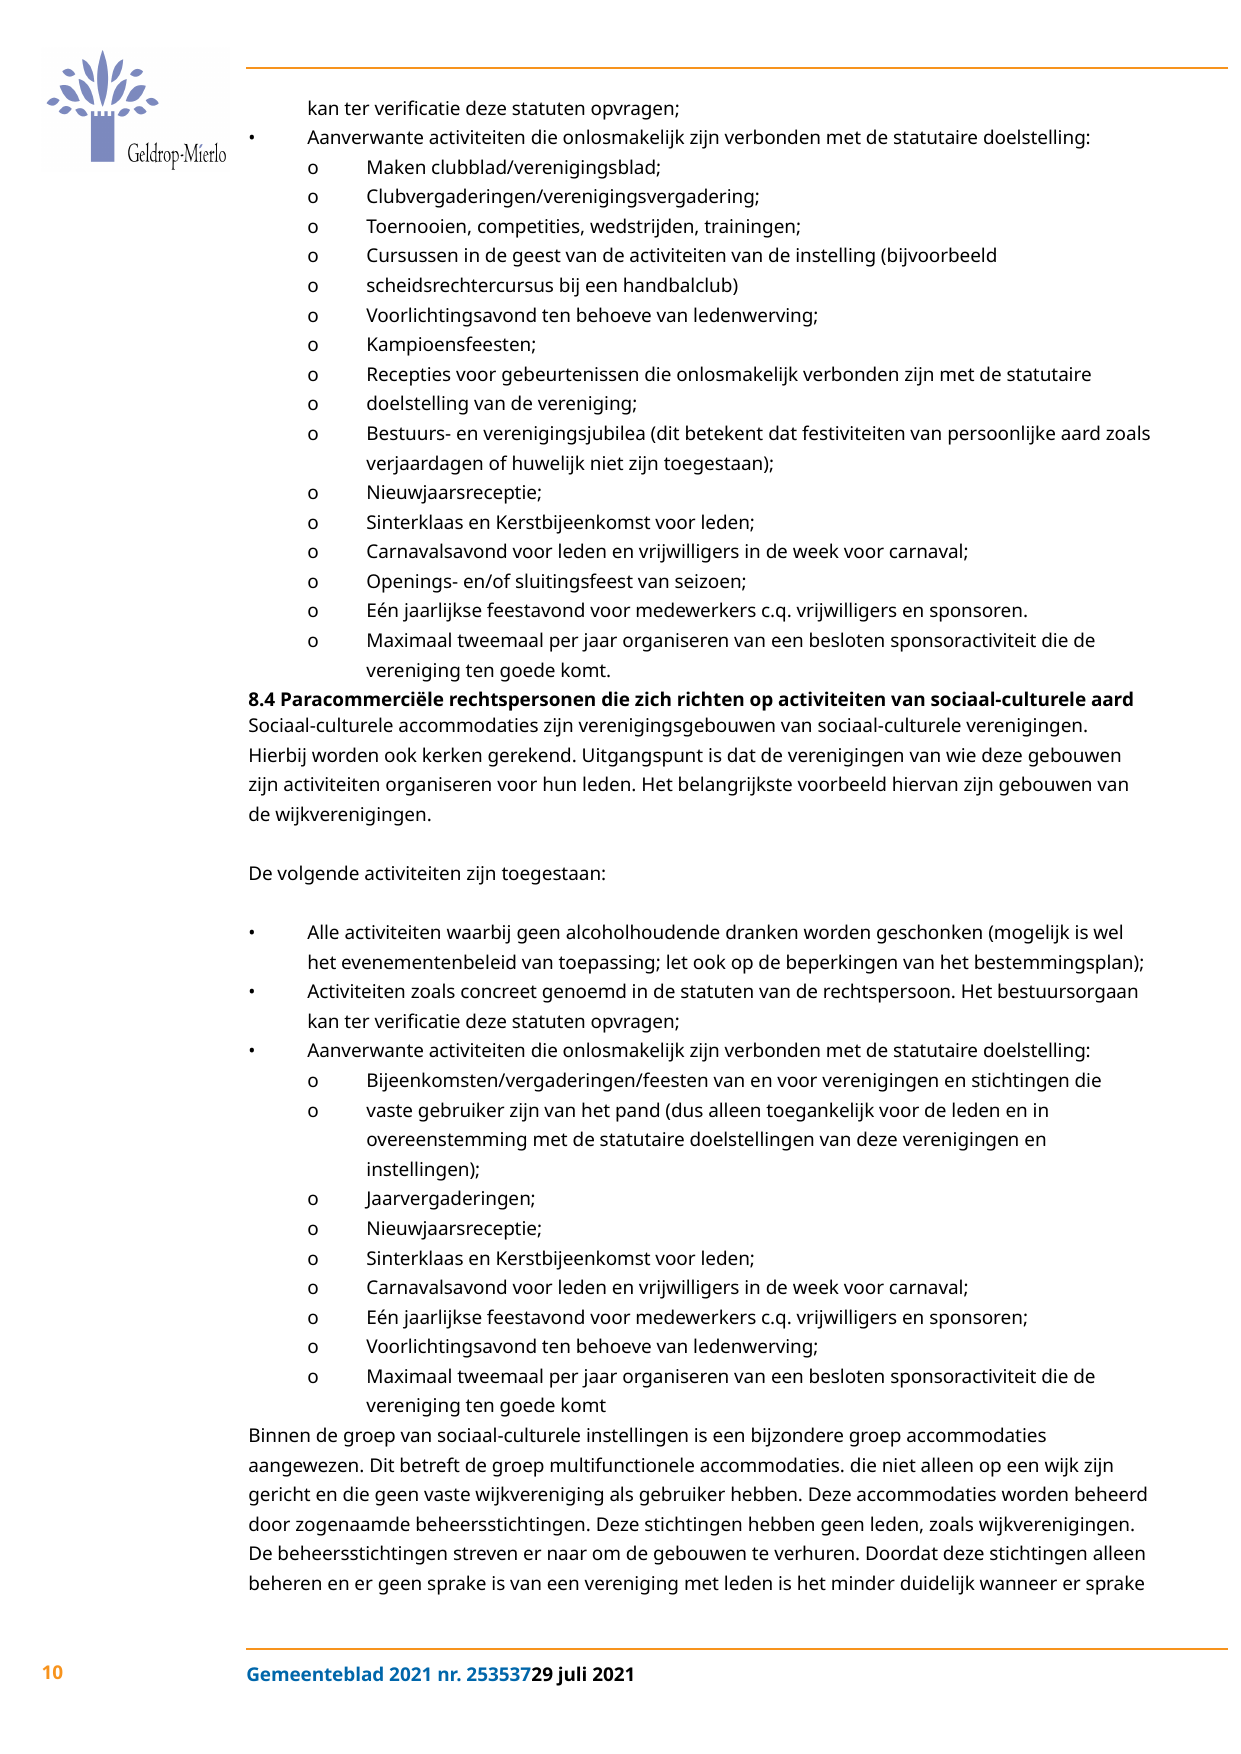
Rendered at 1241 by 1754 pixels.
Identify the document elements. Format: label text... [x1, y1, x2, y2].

list Aanverwante activiteiten die onlosmakelijk zijn verbonden met de statutaire doelstelling: [248, 124, 1152, 150]
list Eén jaarlijkse feestavond voor medewerkers c.q. vrijwilligers en sponsoren; [307, 1304, 1152, 1329]
list Nieuwjaarsreceptie; [307, 1215, 1152, 1241]
list Nieuwjaarsreceptie; [307, 479, 1152, 505]
list Maximaal tweemaal per jaar organiseren van een besloten sponsoractiviteit die de vereniging ten goede komt. [307, 627, 1152, 683]
list Voorlichtingsavond ten behoeve van ledenwerving; [307, 302, 1152, 328]
text 8.4 Paracommerciële rechtspersonen die zich richten op activiteiten van sociaal-culturele aard [248, 686, 1152, 712]
list Kampioensfeesten; [307, 331, 1152, 357]
list Recepties voor gebeurtenissen die onlosmakelijk verbonden zijn met de statutaire [307, 361, 1152, 387]
text Binnen de groep van sociaal-culturele instellingen is een bijzondere groep accommodaties aangewezen. Dit betreft de groep multifunctionele accommodaties. die niet alleen op een wijk zijn gericht en die geen vaste wijkvereniging als gebruiker hebben. Deze accommodaties worden beheerd door zogenaamde beheersstichtingen. Deze stichtingen hebben geen leden, zoals wijkverenigingen. De beheersstichtingen streven er naar om de gebouwen te verhuren. Doordat deze stichtingen alleen beheren en er geen sprake is van een vereniging met leden is het minder duidelijk wanneer er sprake [248, 1422, 1152, 1596]
list Eén jaarlijkse feestavond voor medewerkers c.q. vrijwilligers en sponsoren. [307, 598, 1152, 623]
list scheidsrechtercursus bij een handbalclub) [307, 272, 1152, 298]
list Carnavalsavond voor leden en vrijwilligers in de week voor carnaval; [307, 538, 1152, 564]
list Maken clubblad/verenigingsblad; [307, 154, 1152, 180]
list Bijeenkomsten/vergaderingen/feesten van en voor verenigingen en stichtingen die [307, 1067, 1152, 1093]
list Openings- en/of sluitingsfeest van seizoen; [307, 568, 1152, 594]
list vaste gebruiker zijn van het pand (dus alleen toegankelijk voor de leden en in overeenstemming met de statutaire doelstellingen van deze verenigingen en instellingen); [307, 1097, 1152, 1182]
list Sinterklaas en Kerstbijeenkomst voor leden; [307, 509, 1152, 535]
list Voorlichtingsavond ten behoeve van ledenwerving; [307, 1333, 1152, 1359]
list Activiteiten zoals concreet genoemd in de statuten van de rechtspersoon. Het bestuursorgaan kan ter verificatie deze statuten opvragen; [248, 978, 1152, 1034]
text De volgende activiteiten zijn toegestaan: [248, 860, 1152, 886]
list Cursussen in de geest van de activiteiten van de instelling (bijvoorbeeld [307, 243, 1152, 268]
list Sinterklaas en Kerstbijeenkomst voor leden; [307, 1245, 1152, 1270]
list doelstelling van de vereniging; [307, 391, 1152, 416]
list Toernooien, competities, wedstrijden, trainingen; [307, 213, 1152, 239]
text Sociaal-culturele accommodaties zijn verenigingsgebouwen van sociaal-culturele verenigingen. Hierbij worden ook kerken gerekend. Uitgangspunt is dat de verenigingen van wie deze gebouwen zijn activiteiten organiseren voor hun leden. Het belangrijkste voorbeeld hiervan zijn gebouwen van de wijkverenigingen. [248, 712, 1152, 827]
list Bestuurs- en verenigingsjubilea (dit betekent dat festiviteiten van persoonlijke aard zoals verjaardagen of huwelijk niet zijn toegestaan); [307, 420, 1152, 476]
list Clubvergaderingen/verenigingsvergadering; [307, 183, 1152, 209]
list Alle activiteiten waarbij geen alcoholhoudende dranken worden geschonken (mogelijk is wel het evenementenbeleid van toepassing; let ook op de beperkingen van het bestemmingsplan); [248, 919, 1152, 974]
picture [41, 47, 231, 172]
list kan ter verificatie deze statuten opvragen; [248, 95, 1152, 121]
list Carnavalsavond voor leden en vrijwilligers in de week voor carnaval; [307, 1274, 1152, 1300]
list Aanverwante activiteiten die onlosmakelijk zijn verbonden met de statutaire doelstelling: [248, 1038, 1152, 1063]
list Jaarvergaderingen; [307, 1186, 1152, 1211]
list Maximaal tweemaal per jaar organiseren van een besloten sponsoractiviteit die de vereniging ten goede komt [307, 1363, 1152, 1418]
